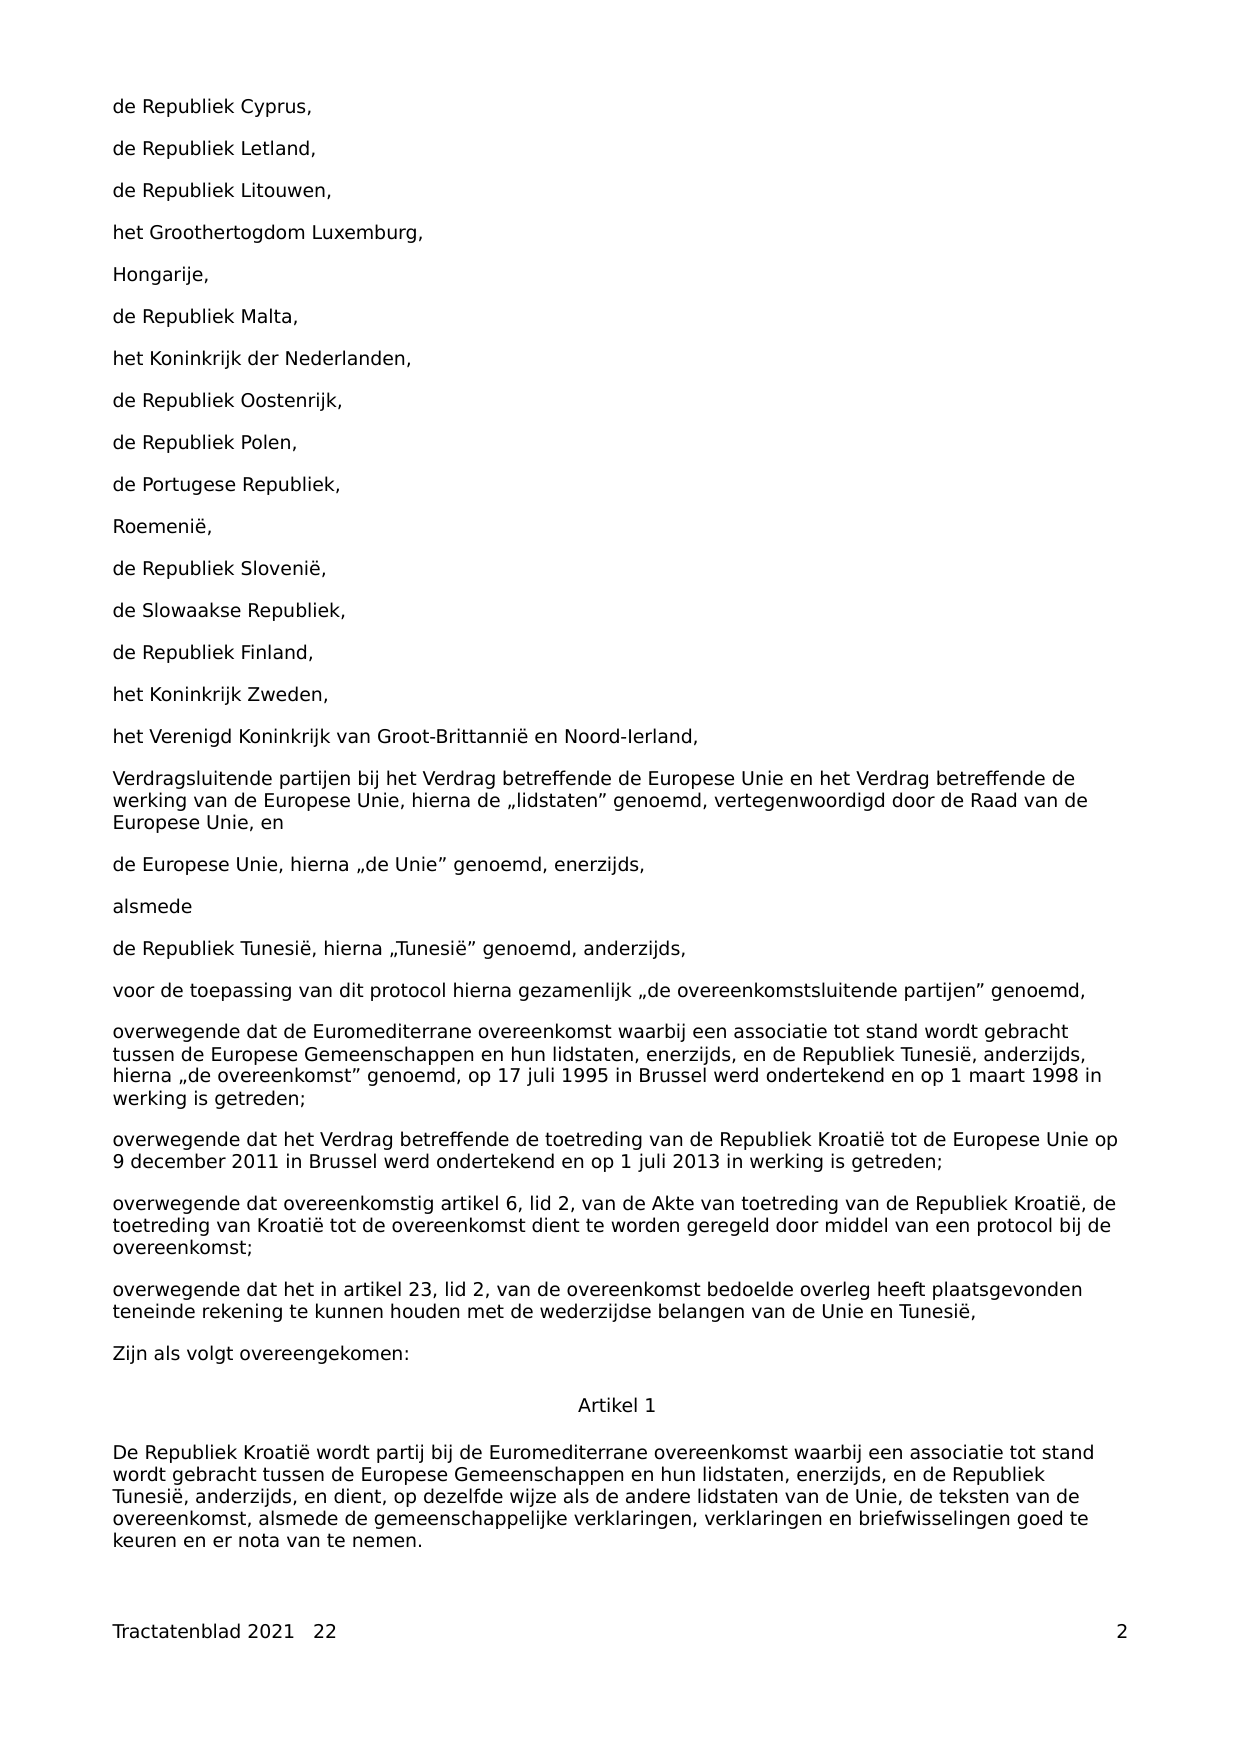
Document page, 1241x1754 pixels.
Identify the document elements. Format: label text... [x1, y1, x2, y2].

text de Republiek Polen, [112, 432, 1128, 454]
text de Republiek Slovenië, [112, 558, 1128, 580]
text De Republiek Kroatië wordt partij bij de Euromediterrane overeenkomst waarbij een associatie tot stand wordt gebracht tussen de Europese Gemeenschappen en hun lidstaten, enerzijds, en de Republiek Tunesië, anderzijds, en dient, op dezelfde wijze als de andere lidstaten van de Unie, de teksten van de overeenkomst, alsmede de gemeenschappelijke verklaringen, verklaringen en briefwisselingen goed te keuren en er nota van te nemen. [112, 1442, 1128, 1552]
text de Republiek Tunesië, hierna „Tunesië” genoemd, anderzijds, [112, 937, 1128, 959]
text Hongarije, [112, 264, 1128, 286]
text het Groothertogdom Luxemburg, [112, 222, 1128, 244]
text overwegende dat overeenkomstig artikel 6, lid 2, van de Akte van toetreding van de Republiek Kroatië, de toetreding van Kroatië tot de overeenkomst dient te worden geregeld door middel van een protocol bij de overeenkomst; [112, 1193, 1128, 1259]
subtitle Artikel 1 [112, 1395, 1128, 1417]
text Verdragsluitende partijen bij het Verdrag betreffende de Europese Unie en het Verdrag betreffende de werking van de Europese Unie, hierna de „lidstaten” genoemd, vertegenwoordigd door de Raad van de Europese Unie, en [112, 768, 1128, 833]
text alsmede [112, 896, 1128, 917]
text de Republiek Finland, [112, 642, 1128, 664]
text overwegende dat de Euromediterrane overeenkomst waarbij een associatie tot stand wordt gebracht tussen de Europese Gemeenschappen en hun lidstaten, enerzijds, en de Republiek Tunesië, anderzijds, hierna „de overeenkomst” genoemd, op 17 juli 1995 in Brussel werd ondertekend en op 1 maart 1998 in werking is getreden; [112, 1021, 1128, 1109]
text overwegende dat het in artikel 23, lid 2, van de overeenkomst bedoelde overleg heeft plaatsgevonden teneinde rekening te kunnen houden met de wederzijdse belangen van de Unie en Tunesië, [112, 1279, 1128, 1323]
text overwegende dat het Verdrag betreffende de toetreding van de Republiek Kroatië tot de Europese Unie op 9 december 2011 in Brussel werd ondertekend en op 1 juli 2013 in werking is getreden; [112, 1129, 1128, 1173]
text de Republiek Cyprus, [112, 96, 1128, 118]
text Roemenië, [112, 516, 1128, 538]
text de Europese Unie, hierna „de Unie” genoemd, enerzijds, [112, 853, 1128, 876]
text Zijn als volgt overeengekomen: [112, 1343, 1128, 1365]
text voor de toepassing van dit protocol hierna gezamenlijk „de overeenkomstsluitende partijen” genoemd, [112, 979, 1128, 1001]
text de Republiek Oostenrijk, [112, 390, 1128, 412]
text de Portugese Republiek, [112, 474, 1128, 496]
text de Slowaakse Republiek, [112, 600, 1128, 622]
text het Koninkrijk der Nederlanden, [112, 348, 1128, 370]
text het Koninkrijk Zweden, [112, 684, 1128, 706]
text de Republiek Letland, [112, 138, 1128, 160]
text het Verenigd Koninkrijk van Groot-Brittannië en Noord-Ierland, [112, 726, 1128, 748]
text de Republiek Litouwen, [112, 180, 1128, 202]
text de Republiek Malta, [112, 306, 1128, 328]
